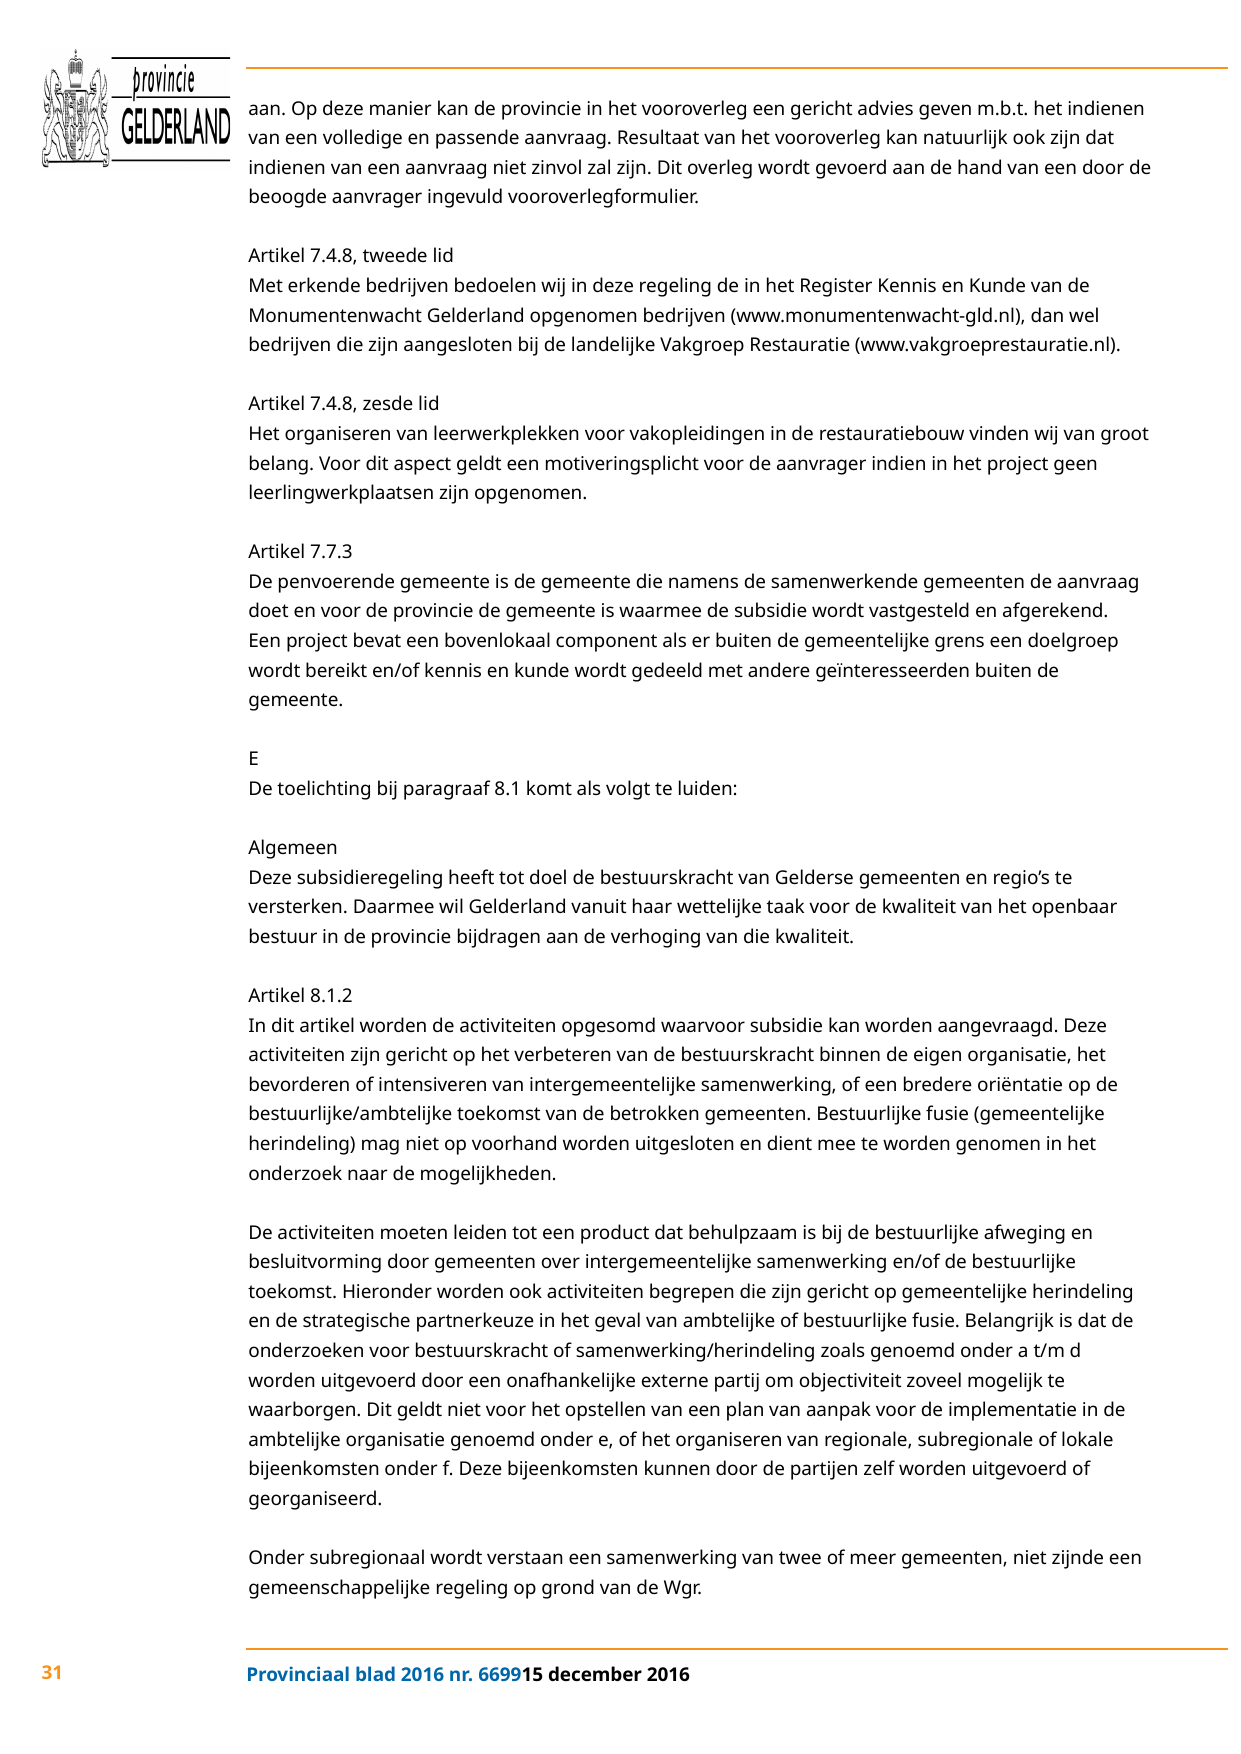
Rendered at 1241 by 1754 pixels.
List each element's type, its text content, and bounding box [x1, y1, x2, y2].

text De penvoerende gemeente is de gemeente die namens de samenwerkende gemeenten de aanvraag doet en voor de provincie de gemeente is waarmee de subsidie wordt vastgesteld en afgerekend. [248, 568, 1152, 623]
text Artikel 7.7.3 [248, 538, 1152, 564]
text Algemeen [248, 834, 1152, 860]
text E [248, 746, 1152, 771]
picture [41, 47, 231, 172]
text Artikel 8.1.2 [248, 982, 1152, 1008]
text De toelichting bij paragraaf 8.1 komt als volgt te luiden: [248, 775, 1152, 801]
text Het organiseren van leerwerkplekken voor vakopleidingen in de restauratiebouw vinden wij van groot belang. Voor dit aspect geldt een motiveringsplicht voor de aanvrager indien in het project geen leerlingwerkplaatsen zijn opgenomen. [248, 420, 1152, 505]
text Onder subregionaal wordt verstaan een samenwerking van twee of meer gemeenten, niet zijnde een gemeenschappelijke regeling op grond van de Wgr. [248, 1544, 1152, 1600]
text De activiteiten moeten leiden tot een product dat behulpzaam is bij de bestuurlijke afweging en besluitvorming door gemeenten over intergemeentelijke samenwerking en/of de bestuurlijke toekomst. Hieronder worden ook activiteiten begrepen die zijn gericht op gemeentelijke herindeling en de strategische partnerkeuze in het geval van ambtelijke of bestuurlijke fusie. Belangrijk is dat de onderzoeken voor bestuurskracht of samenwerking/herindeling zoals genoemd onder a t/m d worden uitgevoerd door een onafhankelijke externe partij om objectiviteit zoveel mogelijk te waarborgen. Dit geldt niet voor het opstellen van een plan van aanpak voor de implementatie in de ambtelijke organisatie genoemd onder e, of het organiseren van regionale, subregionale of lokale bijeenkomsten onder f. Deze bijeenkomsten kunnen door de partijen zelf worden uitgevoerd of georganiseerd. [248, 1219, 1152, 1511]
text Artikel 7.4.8, tweede lid [248, 243, 1152, 268]
text Deze subsidieregeling heeft tot doel de bestuurskracht van Gelderse gemeenten en regio’s te versterken. Daarmee wil Gelderland vanuit haar wettelijke taak voor de kwaliteit van het openbaar bestuur in de provincie bijdragen aan de verhoging van die kwaliteit. [248, 864, 1152, 949]
text aan. Op deze manier kan de provincie in het vooroverleg een gericht advies geven m.b.t. het indienen van een volledige en passende aanvraag. Resultaat van het vooroverleg kan natuurlijk ook zijn dat indienen van een aanvraag niet zinvol zal zijn. Dit overleg wordt gevoerd aan de hand van een door de beoogde aanvrager ingevuld vooroverlegformulier. [248, 95, 1152, 209]
text Artikel 7.4.8, zesde lid [248, 391, 1152, 416]
text In dit artikel worden de activiteiten opgesomd waarvoor subsidie kan worden aangevraagd. Deze activiteiten zijn gericht op het verbeteren van de bestuurskracht binnen de eigen organisatie, het bevorderen of intensiveren van intergemeentelijke samenwerking, of een bredere oriëntatie op de bestuurlijke/ambtelijke toekomst van de betrokken gemeenten. Bestuurlijke fusie (gemeentelijke herindeling) mag niet op voorhand worden uitgesloten en dient mee te worden genomen in het onderzoek naar de mogelijkheden. [248, 1012, 1152, 1186]
text Met erkende bedrijven bedoelen wij in deze regeling de in het Register Kennis en Kunde van de Monumentenwacht Gelderland opgenomen bedrijven (www.monumentenwacht-gld.nl), dan wel bedrijven die zijn aangesloten bij de landelijke Vakgroep Restauratie (www.vakgroeprestauratie.nl). [248, 272, 1152, 357]
text Een project bevat een bovenlokaal component als er buiten de gemeentelijke grens een doelgroep wordt bereikt en/of kennis en kunde wordt gedeeld met andere geïnteresseerden buiten de gemeente. [248, 627, 1152, 712]
